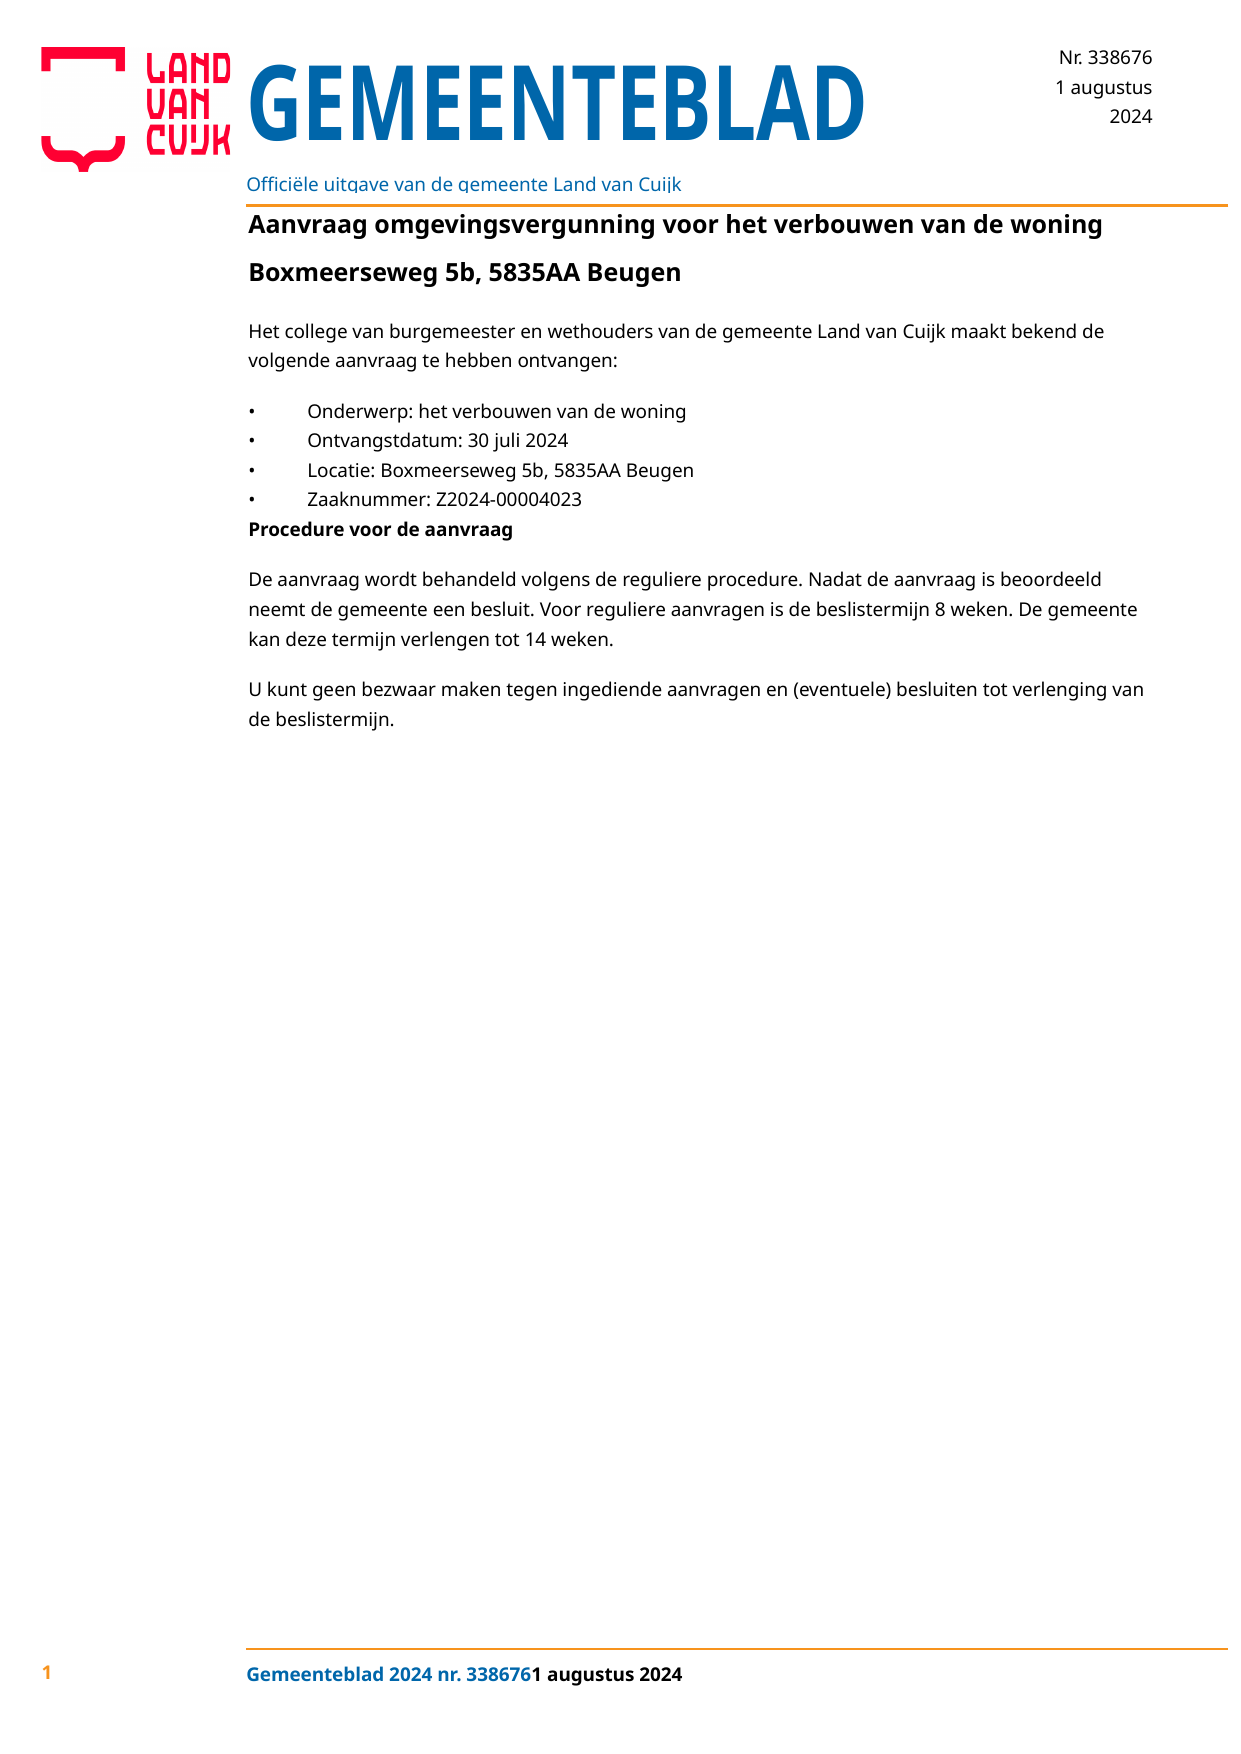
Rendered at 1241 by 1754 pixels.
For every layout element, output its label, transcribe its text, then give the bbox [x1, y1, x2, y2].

list Onderwerp: het verbouwen van de woning [248, 398, 1152, 424]
list Ontvangstdatum: 30 juli 2024 [248, 427, 1152, 453]
text Procedure voor de aanvraag [248, 516, 1152, 542]
text Aanvraag omgevingsvergunning voor het verbouwen van de woning Boxmeerseweg 5b, 5835AA Beugen [248, 207, 1152, 288]
list Zaaknummer: Z2024-00004023 [248, 487, 1152, 512]
picture [41, 47, 231, 172]
list Locatie: Boxmeerseweg 5b, 5835AA Beugen [248, 457, 1152, 483]
text De aanvraag wordt behandeld volgens de reguliere procedure. Nadat de aanvraag is beoordeeld neemt de gemeente een besluit. Voor reguliere aanvragen is de beslistermijn 8 weken. De gemeente kan deze termijn verlengen tot 14 weken. [248, 567, 1152, 652]
text Het college van burgemeester en wethouders van de gemeente Land van Cuijk maakt bekend de volgende aanvraag te hebben ontvangen: [248, 318, 1152, 373]
text U kunt geen bezwaar maken tegen ingediende aanvragen en (eventuele) besluiten tot verlenging van de beslistermijn. [248, 676, 1152, 732]
